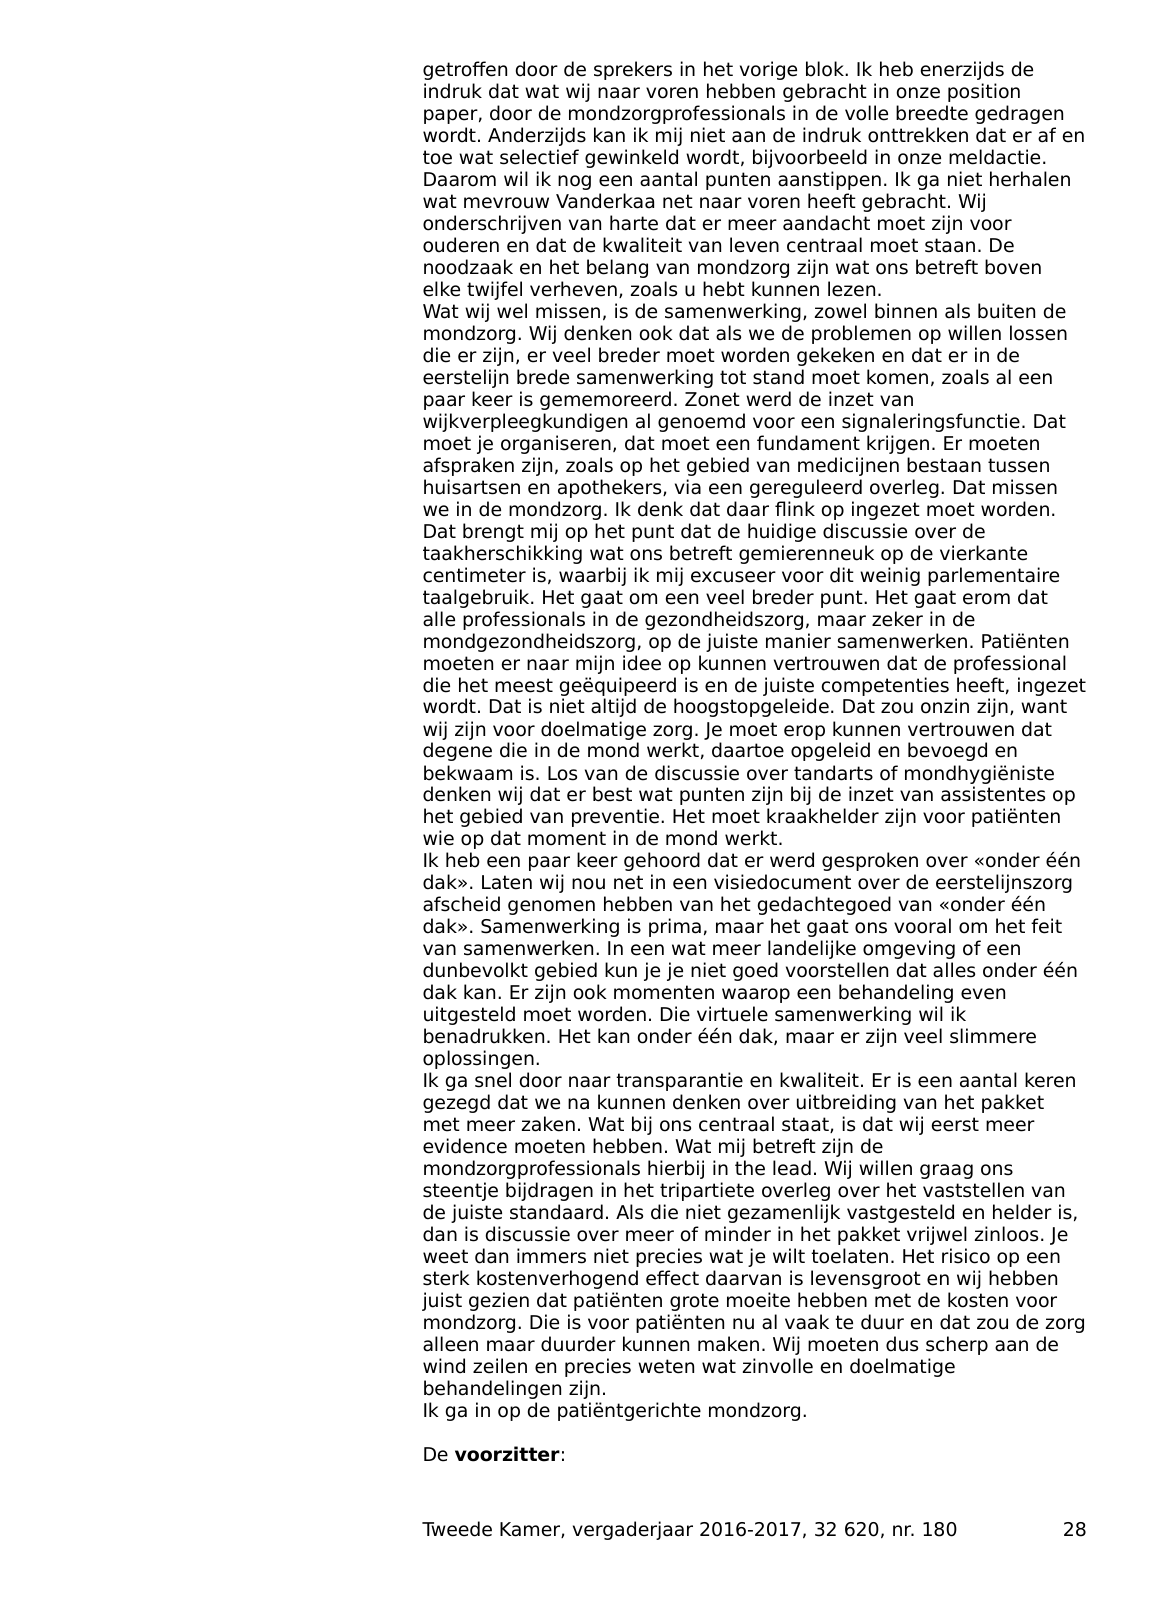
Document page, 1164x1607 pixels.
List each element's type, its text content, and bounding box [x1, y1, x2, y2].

text Ik ga snel door naar transparantie en kwaliteit. Er is een aantal keren gezegd dat we na kunnen denken over uitbreiding van het pakket met meer zaken. Wat bij ons centraal staat, is dat wij eerst meer evidence moeten hebben. Wat mij betreft zijn de mondzorgprofessionals hierbij in the lead. Wij willen graag ons steentje bijdragen in het tripartiete overleg over het vaststellen van de juiste standaard. Als die niet gezamenlijk vastgesteld en helder is, dan is discussie over meer of minder in het pakket vrijwel zinloos. Je weet dan immers niet precies wat je wilt toelaten. Het risico op een sterk kostenverhogend effect daarvan is levensgroot en wij hebben juist gezien dat patiënten grote moeite hebben met de kosten voor mondzorg. Die is voor patiënten nu al vaak te duur en dat zou de zorg alleen maar duurder kunnen maken. Wij moeten dus scherp aan de wind zeilen en precies weten wat zinvolle en doelmatige behandelingen zijn. [422, 1070, 1087, 1400]
text getroffen door de sprekers in het vorige blok. Ik heb enerzijds de indruk dat wat wij naar voren hebben gebracht in onze position paper, door de mondzorgprofessionals in de volle breedte gedragen wordt. Anderzijds kan ik mij niet aan de indruk onttrekken dat er af en toe wat selectief gewinkeld wordt, bijvoorbeeld in onze meldactie. Daarom wil ik nog een aantal punten aanstippen. Ik ga niet herhalen wat mevrouw Vanderkaa net naar voren heeft gebracht. Wij onderschrijven van harte dat er meer aandacht moet zijn voor ouderen en dat de kwaliteit van leven centraal moet staan. De noodzaak en het belang van mondzorg zijn wat ons betreft boven elke twijfel verheven, zoals u hebt kunnen lezen. [422, 59, 1087, 301]
text De voorzitter: [422, 1444, 1087, 1466]
text Ik heb een paar keer gehoord dat er werd gesproken over «onder één dak». Laten wij nou net in een visiedocument over de eerstelijnszorg afscheid genomen hebben van het gedachtegoed van «onder één dak». Samenwerking is prima, maar het gaat ons vooral om het feit van samenwerken. In een wat meer landelijke omgeving of een dunbevolkt gebied kun je je niet goed voorstellen dat alles onder één dak kan. Er zijn ook momenten waarop een behandeling even uitgesteld moet worden. Die virtuele samenwerking wil ik benadrukken. Het kan onder één dak, maar er zijn veel slimmere oplossingen. [422, 850, 1087, 1070]
text Ik ga in op de patiëntgerichte mondzorg. [422, 1400, 1087, 1422]
text Dat brengt mij op het punt dat de huidige discussie over de taakherschikking wat ons betreft gemierenneuk op de vierkante centimeter is, waarbij ik mij excuseer voor dit weinig parlementaire taalgebruik. Het gaat om een veel breder punt. Het gaat erom dat alle professionals in de gezondheidszorg, maar zeker in de mondgezondheidszorg, op de juiste manier samenwerken. Patiënten moeten er naar mijn idee op kunnen vertrouwen dat de professional die het meest geëquipeerd is en de juiste competenties heeft, ingezet wordt. Dat is niet altijd de hoogstopgeleide. Dat zou onzin zijn, want wij zijn voor doelmatige zorg. Je moet erop kunnen vertrouwen dat degene die in de mond werkt, daartoe opgeleid en bevoegd en bekwaam is. Los van de discussie over tandarts of mondhygiëniste denken wij dat er best wat punten zijn bij de inzet van assistentes op het gebied van preventie. Het moet kraakhelder zijn voor patiënten wie op dat moment in de mond werkt. [422, 521, 1087, 850]
text Wat wij wel missen, is de samenwerking, zowel binnen als buiten de mondzorg. Wij denken ook dat als we de problemen op willen lossen die er zijn, er veel breder moet worden gekeken en dat er in de eerstelijn brede samenwerking tot stand moet komen, zoals al een paar keer is gememoreerd. Zonet werd de inzet van wijkverpleegkundigen al genoemd voor een signaleringsfunctie. Dat moet je organiseren, dat moet een fundament krijgen. Er moeten afspraken zijn, zoals op het gebied van medicijnen bestaan tussen huisartsen en apothekers, via een gereguleerd overleg. Dat missen we in de mondzorg. Ik denk dat daar flink op ingezet moet worden. [422, 301, 1087, 521]
